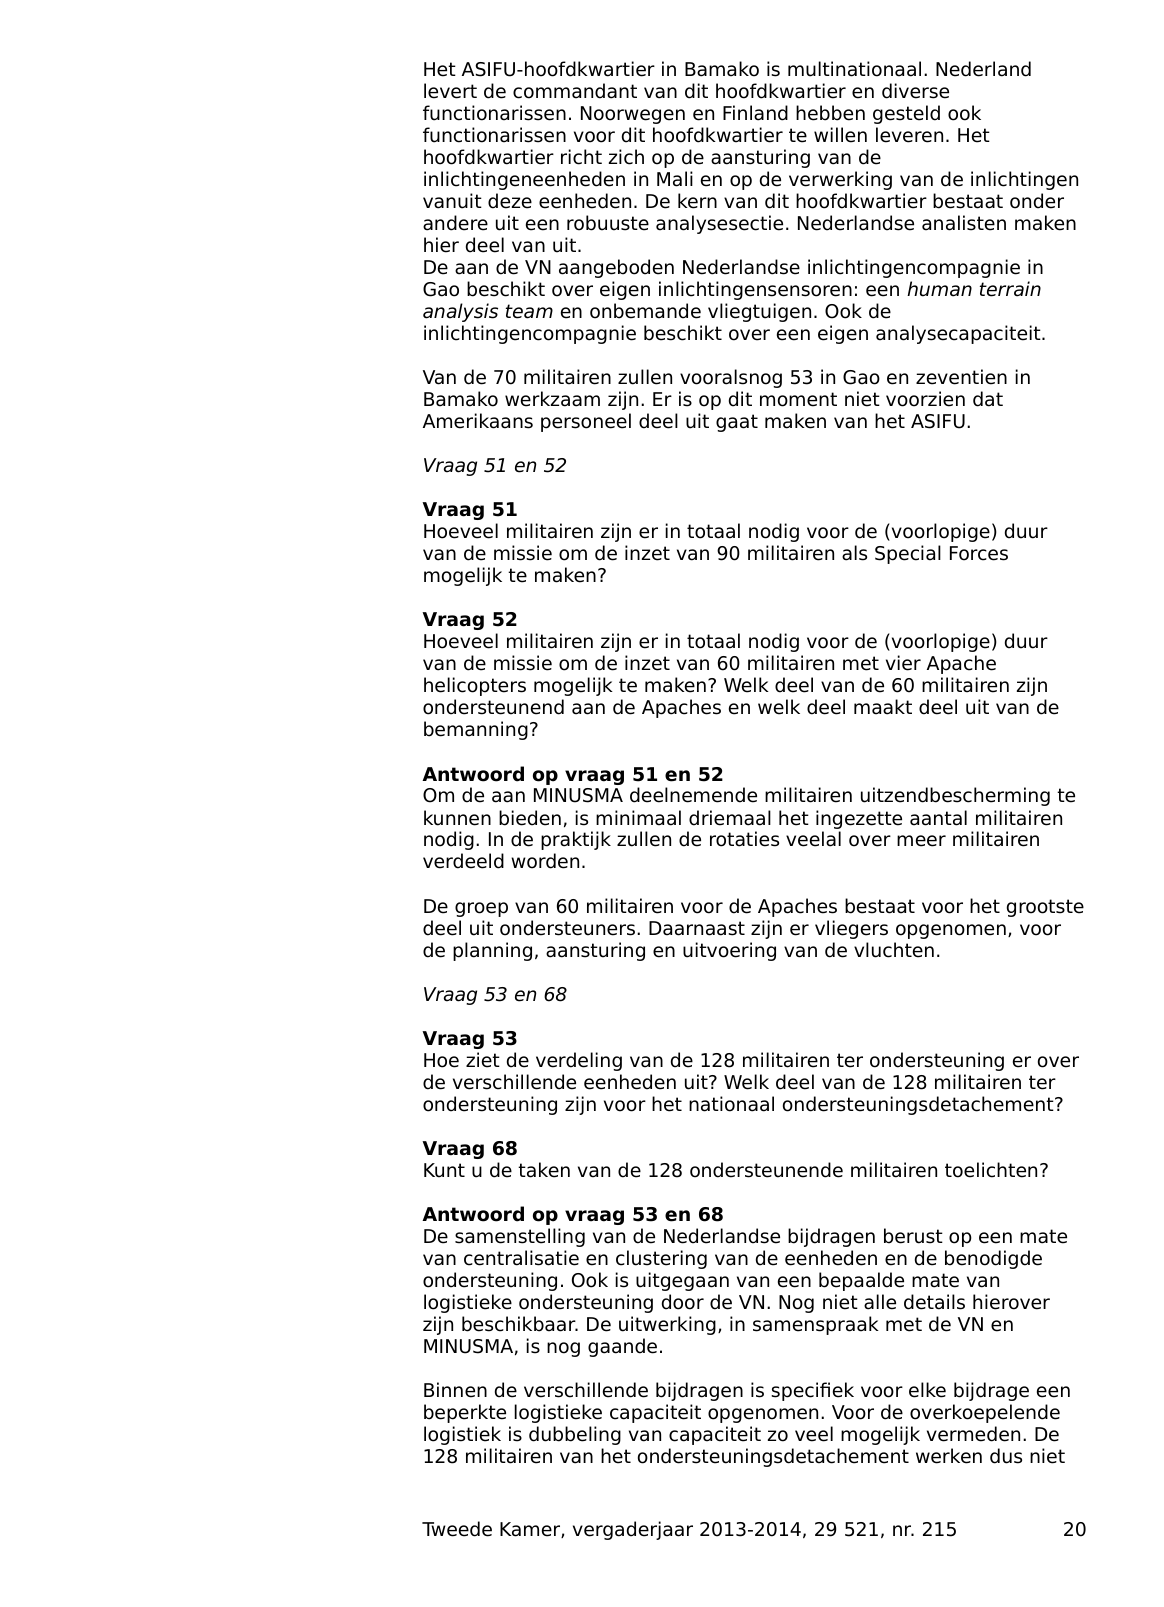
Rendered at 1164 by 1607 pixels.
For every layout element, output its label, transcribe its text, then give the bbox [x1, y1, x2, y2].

text De samenstelling van de Nederlandse bijdragen berust op een mate van centralisatie en clustering van de eenheden en de benodigde ondersteuning. Ook is uitgegaan van een bepaalde mate van logistieke ondersteuning door de VN. Nog niet alle details hierover zijn beschikbaar. De uitwerking, in samenspraak met de VN en MINUSMA, is nog gaande. [422, 1226, 1087, 1358]
text Antwoord op vraag 53 en 68 [422, 1204, 1087, 1226]
text De groep van 60 militairen voor de Apaches bestaat voor het grootste deel uit ondersteuners. Daarnaast zijn er vliegers opgenomen, voor de planning, aansturing en uitvoering van de vluchten. [422, 896, 1087, 961]
text Hoe ziet de verdeling van de 128 militairen ter ondersteuning er over de verschillende eenheden uit? Welk deel van de 128 militairen ter ondersteuning zijn voor het nationaal ondersteuningsdetachement? [422, 1050, 1087, 1116]
text Vraag 52 [422, 609, 1087, 631]
text Kunt u de taken van de 128 ondersteunende militairen toelichten? [422, 1160, 1087, 1182]
text Hoeveel militairen zijn er in totaal nodig voor de (voorlopige) duur van de missie om de inzet van 60 militairen met vier Apache helicopters mogelijk te maken? Welk deel van de 60 militairen zijn ondersteunend aan de Apaches en welk deel maakt deel uit van de bemanning? [422, 631, 1087, 741]
text Hoeveel militairen zijn er in totaal nodig voor de (voorlopige) duur van de missie om de inzet van 90 militairen als Special Forces mogelijk te maken? [422, 521, 1087, 587]
text Antwoord op vraag 51 en 52 [422, 763, 1087, 785]
text Vraag 68 [422, 1138, 1087, 1160]
subtitle Vraag 53 en 68 [422, 984, 1087, 1006]
text Binnen de verschillende bijdragen is specifiek voor elke bijdrage een beperkte logistieke capaciteit opgenomen. Voor de overkoepelende logistiek is dubbeling van capaciteit zo veel mogelijk vermeden. De 128 militairen van het ondersteuningsdetachement werken dus niet [422, 1380, 1087, 1468]
text Het ASIFU-hoofdkwartier in Bamako is multinationaal. Nederland levert de commandant van dit hoofdkwartier en diverse functionarissen. Noorwegen en Finland hebben gesteld ook functionarissen voor dit hoofdkwartier te willen leveren. Het hoofdkwartier richt zich op de aansturing van de inlichtingeneenheden in Mali en op de verwerking van de inlichtingen vanuit deze eenheden. De kern van dit hoofdkwartier bestaat onder andere uit een robuuste analysesectie. Nederlandse analisten maken hier deel van uit. [422, 59, 1087, 257]
text Van de 70 militairen zullen vooralsnog 53 in Gao en zeventien in Bamako werkzaam zijn. Er is op dit moment niet voorzien dat Amerikaans personeel deel uit gaat maken van het ASIFU. [422, 367, 1087, 433]
subtitle Vraag 51 en 52 [422, 455, 1087, 477]
text Vraag 51 [422, 499, 1087, 521]
text De aan de VN aangeboden Nederlandse inlichtingencompagnie in Gao beschikt over eigen inlichtingensensoren: een human terrain analysis team en onbemande vliegtuigen. Ook de inlichtingencompagnie beschikt over een eigen analysecapaciteit. [422, 257, 1087, 345]
text Vraag 53 [422, 1028, 1087, 1050]
text Om de aan MINUSMA deelnemende militairen uitzendbescherming te kunnen bieden, is minimaal driemaal het ingezette aantal militairen nodig. In de praktijk zullen de rotaties veelal over meer militairen verdeeld worden. [422, 785, 1087, 873]
